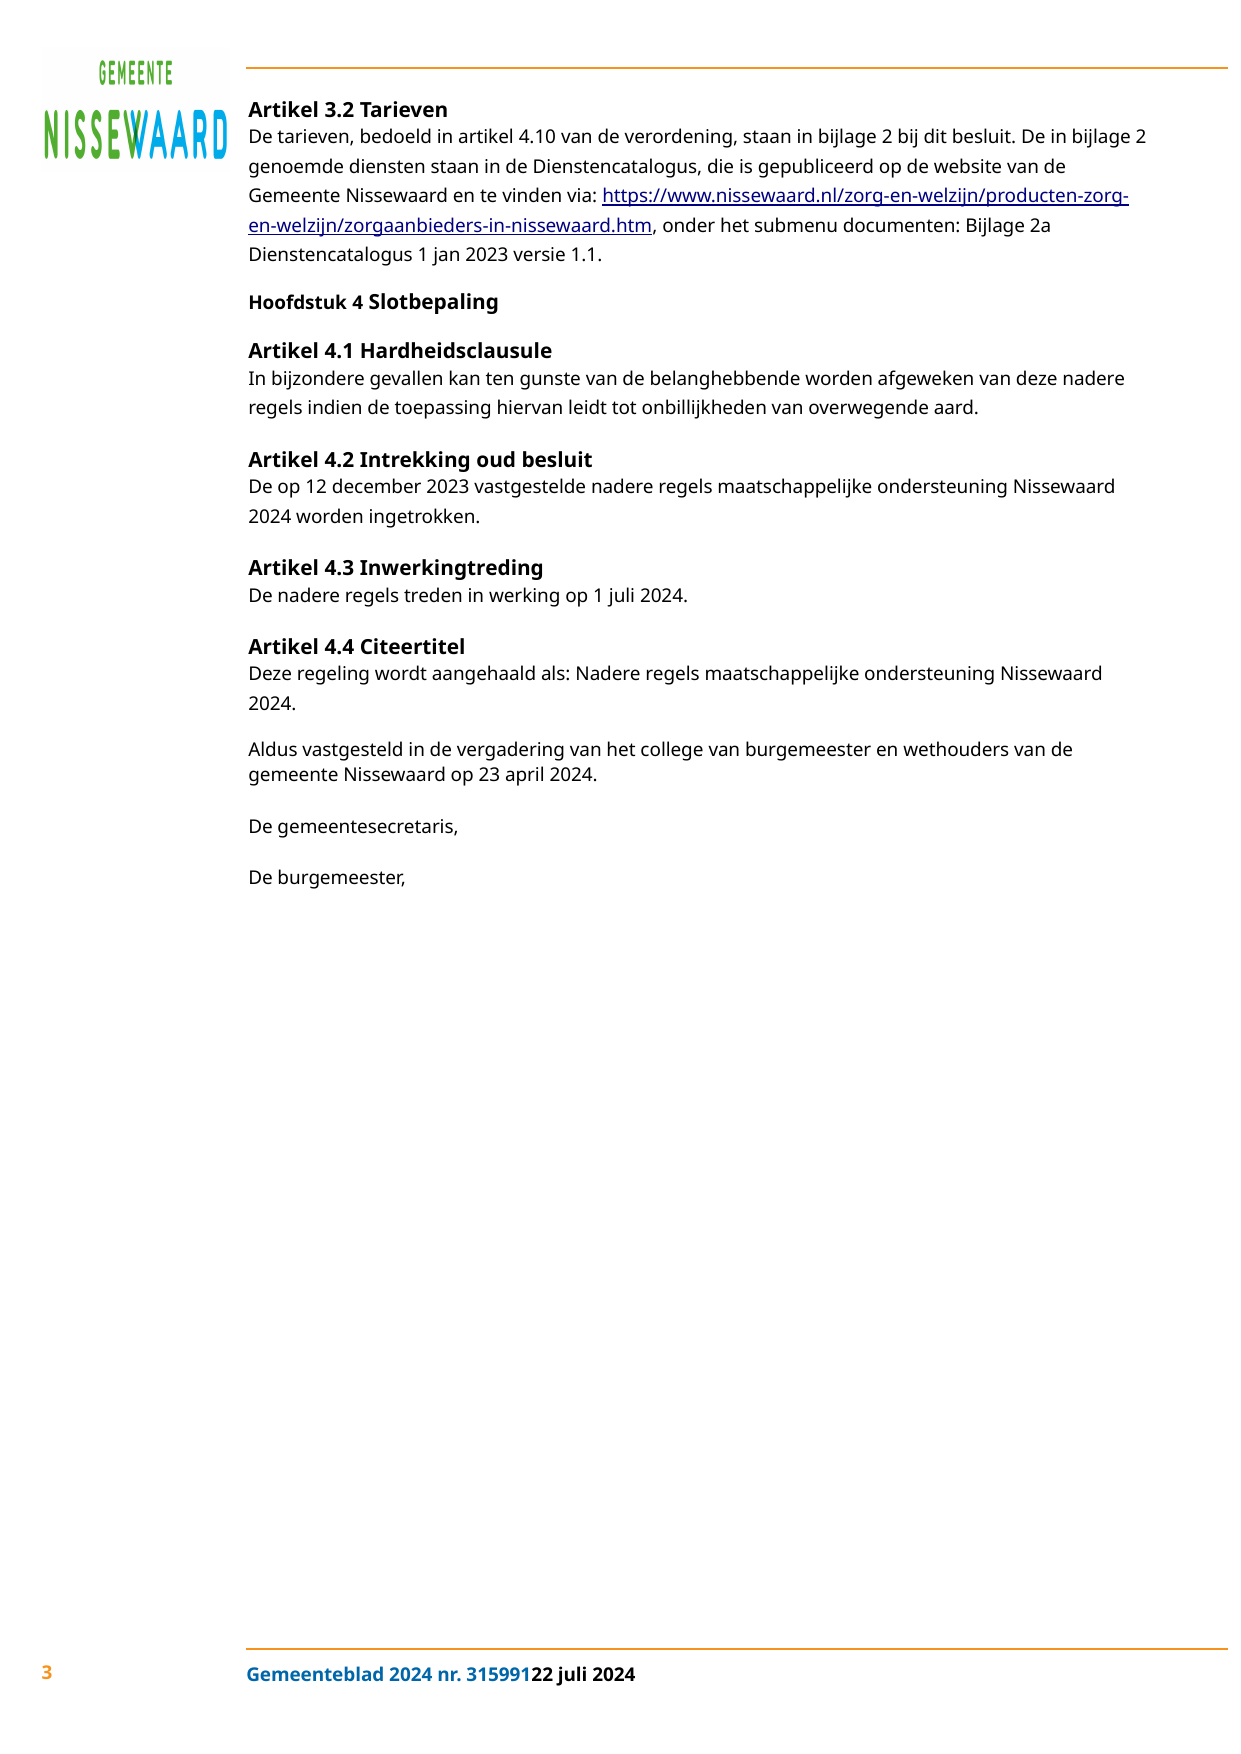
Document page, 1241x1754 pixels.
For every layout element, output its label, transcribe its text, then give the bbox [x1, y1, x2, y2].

text Artikel 4.2 Intrekking oud besluit [248, 445, 1152, 473]
text Hoofdstuk 4 Slotbepaling [248, 287, 1152, 316]
text De nadere regels treden in werking op 1 juli 2024. [248, 582, 1152, 607]
text Artikel 3.2 Tarieven [248, 95, 1152, 123]
text Deze regeling wordt aangehaald als: Nadere regels maatschappelijke ondersteuning Nissewaard 2024. [248, 661, 1152, 716]
picture [41, 47, 231, 172]
text Artikel 4.3 Inwerkingtreding [248, 553, 1152, 582]
text De op 12 december 2023 vastgestelde nadere regels maatschappelijke ondersteuning Nissewaard 2024 worden ingetrokken. [248, 473, 1152, 529]
text Artikel 4.4 Citeertitel [248, 632, 1152, 661]
text Artikel 4.1 Hardheidsclausule [248, 336, 1152, 365]
text De gemeentesecretaris, [248, 813, 1152, 839]
text De burgemeester, [248, 864, 1152, 890]
text Aldus vastgesteld in de vergadering van het college van burgemeester en wethouders van de gemeente Nissewaard op 23 april 2024. [248, 736, 1152, 787]
text De tarieven, bedoeld in artikel 4.10 van de verordening, staan in bijlage 2 bij dit besluit. De in bijlage 2 genoemde diensten staan in de Dienstencatalogus, die is gepubliceerd op de website van de Gemeente Nissewaard en te vinden via: https://www.nissewaard.nl/zorg-en-welzijn/producten-zorg-en-welzijn/zorgaanbieders-in-nissewaard.htm, onder het submenu documenten: Bijlage 2a Dienstencatalogus 1 jan 2023 versie 1.1. [248, 123, 1152, 267]
text In bijzondere gevallen kan ten gunste van de belanghebbende worden afgeweken van deze nadere regels indien de toepassing hiervan leidt tot onbillijkheden van overwegende aard. [248, 365, 1152, 420]
